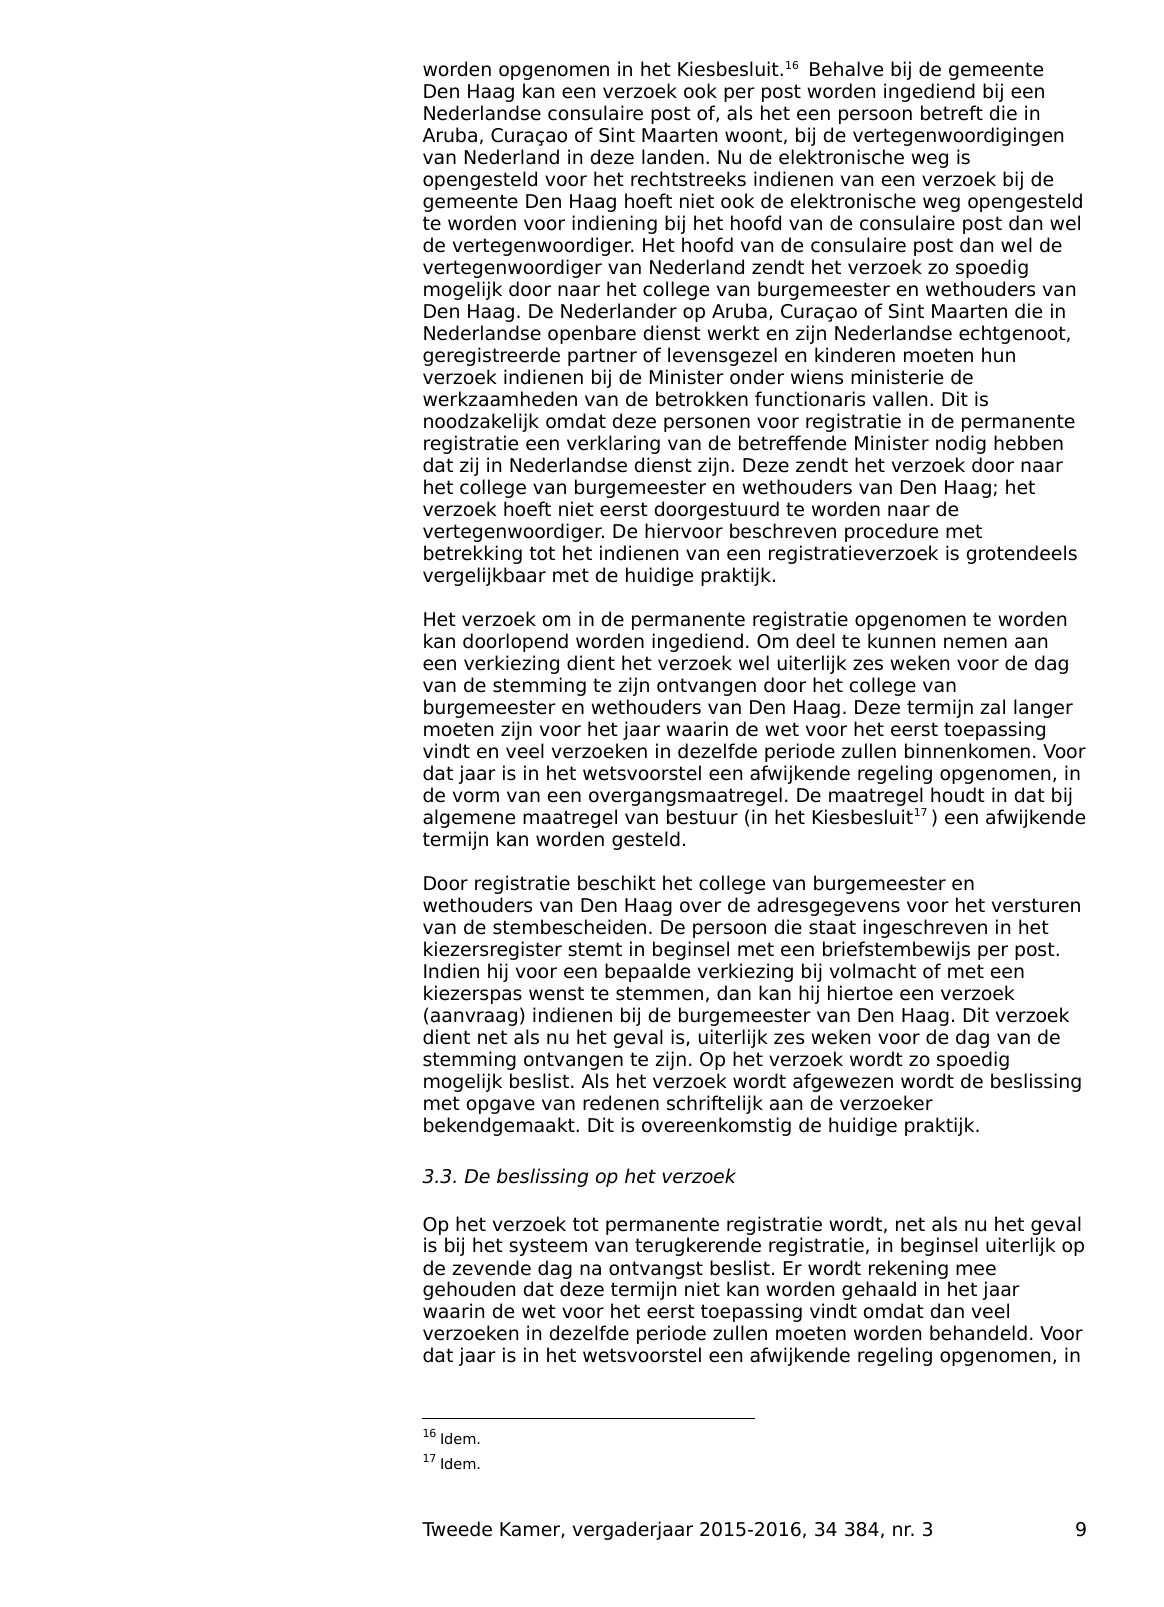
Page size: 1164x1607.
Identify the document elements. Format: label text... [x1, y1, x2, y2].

text Idem. [422, 1427, 1087, 1449]
text Op het verzoek tot permanente registratie wordt, net als nu het geval is bij het systeem van terugkerende registratie, in beginsel uiterlijk op de zevende dag na ontvangst beslist. Er wordt rekening mee gehouden dat deze termijn niet kan worden gehaald in het jaar waarin de wet voor het eerst toepassing vindt omdat dan veel verzoeken in dezelfde periode zullen moeten worden behandeld. Voor dat jaar is in het wetsvoorstel een afwijkende regeling opgenomen, in [422, 1213, 1087, 1367]
text Idem. [422, 1452, 1087, 1474]
text worden opgenomen in het Kiesbesluit. Behalve bij de gemeente Den Haag kan een verzoek ook per post worden ingediend bij een Nederlandse consulaire post of, als het een persoon betreft die in Aruba, Curaçao of Sint Maarten woont, bij de vertegenwoordigingen van Nederland in deze landen. Nu de elektronische weg is opengesteld voor het rechtstreeks indienen van een verzoek bij de gemeente Den Haag hoeft niet ook de elektronische weg opengesteld te worden voor indiening bij het hoofd van de consulaire post dan wel de vertegenwoordiger. Het hoofd van de consulaire post dan wel de vertegenwoordiger van Nederland zendt het verzoek zo spoedig mogelijk door naar het college van burgemeester en wethouders van Den Haag. De Nederlander op Aruba, Curaçao of Sint Maarten die in Nederlandse openbare dienst werkt en zijn Nederlandse echtgenoot, geregistreerde partner of levensgezel en kinderen moeten hun verzoek indienen bij de Minister onder wiens ministerie de werkzaamheden van de betrokken functionaris vallen. Dit is noodzakelijk omdat deze personen voor registratie in de permanente registratie een verklaring van de betreffende Minister nodig hebben dat zij in Nederlandse dienst zijn. Deze zendt het verzoek door naar het college van burgemeester en wethouders van Den Haag; het verzoek hoeft niet eerst doorgestuurd te worden naar de vertegenwoordiger. De hiervoor beschreven procedure met betrekking tot het indienen van een registratieverzoek is grotendeels vergelijkbaar met de huidige praktijk. [422, 59, 1087, 587]
text Door registratie beschikt het college van burgemeester en wethouders van Den Haag over de adresgegevens voor het versturen van de stembescheiden. De persoon die staat ingeschreven in het kiezersregister stemt in beginsel met een briefstembewijs per post. Indien hij voor een bepaalde verkiezing bij volmacht of met een kiezerspas wenst te stemmen, dan kan hij hiertoe een verzoek (aanvraag) indienen bij de burgemeester van Den Haag. Dit verzoek dient net als nu het geval is, uiterlijk zes weken voor de dag van de stemming ontvangen te zijn. Op het verzoek wordt zo spoedig mogelijk beslist. Als het verzoek wordt afgewezen wordt de beslissing met opgave van redenen schriftelijk aan de verzoeker bekendgemaakt. Dit is overeenkomstig de huidige praktijk. [422, 873, 1087, 1136]
subtitle 3.3. De beslissing op het verzoek [422, 1166, 1087, 1188]
text Het verzoek om in de permanente registratie opgenomen te worden kan doorlopend worden ingediend. Om deel te kunnen nemen aan een verkiezing dient het verzoek wel uiterlijk zes weken voor de dag van de stemming te zijn ontvangen door het college van burgemeester en wethouders van Den Haag. Deze termijn zal langer moeten zijn voor het jaar waarin de wet voor het eerst toepassing vindt en veel verzoeken in dezelfde periode zullen binnenkomen. Voor dat jaar is in het wetsvoorstel een afwijkende regeling opgenomen, in de vorm van een overgangsmaatregel. De maatregel houdt in dat bij algemene maatregel van bestuur (in het Kiesbesluit) een afwijkende termijn kan worden gesteld. [422, 609, 1087, 851]
